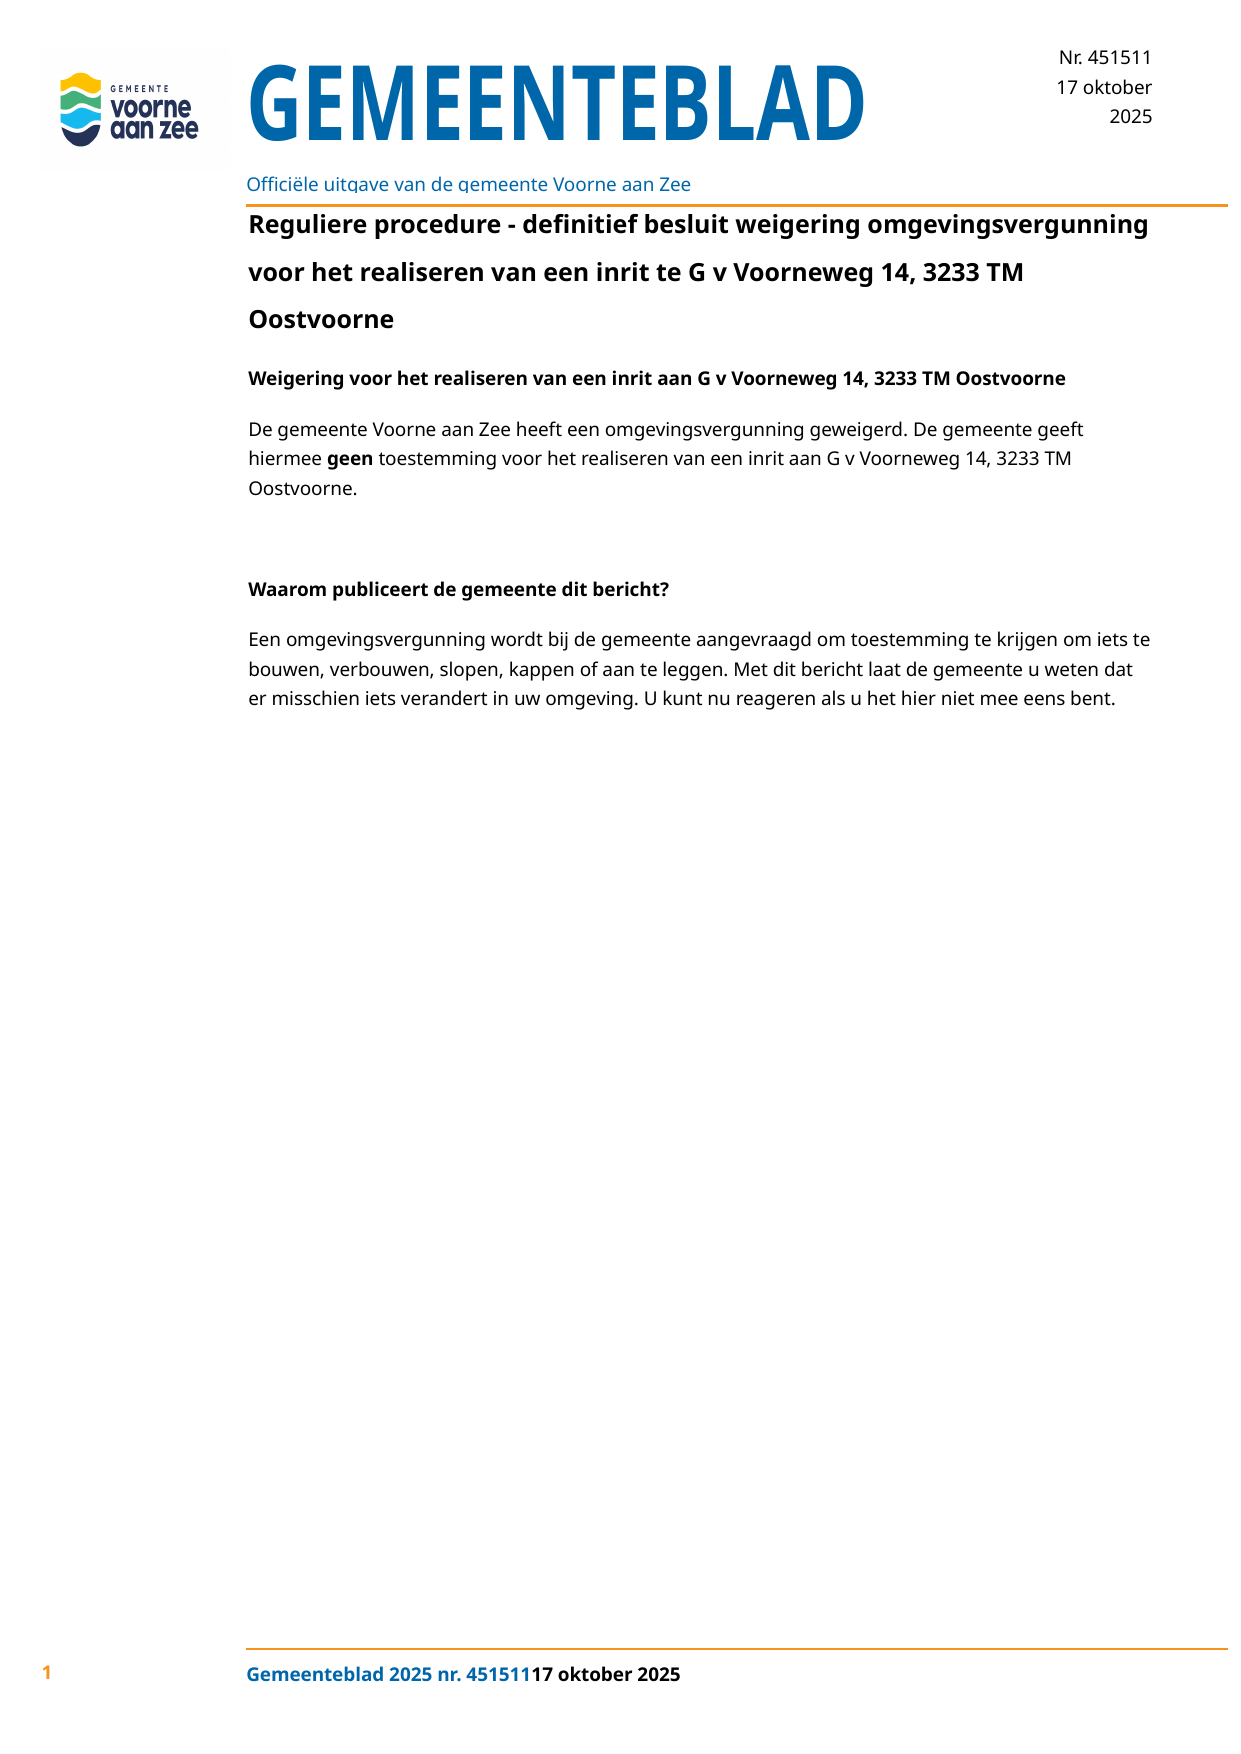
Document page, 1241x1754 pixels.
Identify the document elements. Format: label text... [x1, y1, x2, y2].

text Weigering voor het realiseren van een inrit aan G v Voorneweg 14, 3233 TM Oostvoorne [248, 366, 1152, 391]
text Reguliere procedure - definitief besluit weigering omgevingsvergunning voor het realiseren van een inrit te G v Voorneweg 14, 3233 TM Oostvoorne [248, 207, 1152, 336]
picture [41, 47, 231, 172]
text De gemeente Voorne aan Zee heeft een omgevingsvergunning geweigerd. De gemeente geeft hiermee geen toestemming voor het realiseren van een inrit aan G v Voorneweg 14, 3233 TM Oostvoorne. [248, 416, 1152, 501]
text Een omgevingsvergunning wordt bij de gemeente aangevraagd om toestemming te krijgen om iets te bouwen, verbouwen, slopen, kappen of aan te leggen. Met dit bericht laat de gemeente u weten dat er misschien iets verandert in uw omgeving. U kunt nu reageren als u het hier niet mee eens bent. [248, 626, 1152, 711]
text Waarom publiceert de gemeente dit bericht? [248, 576, 1152, 602]
